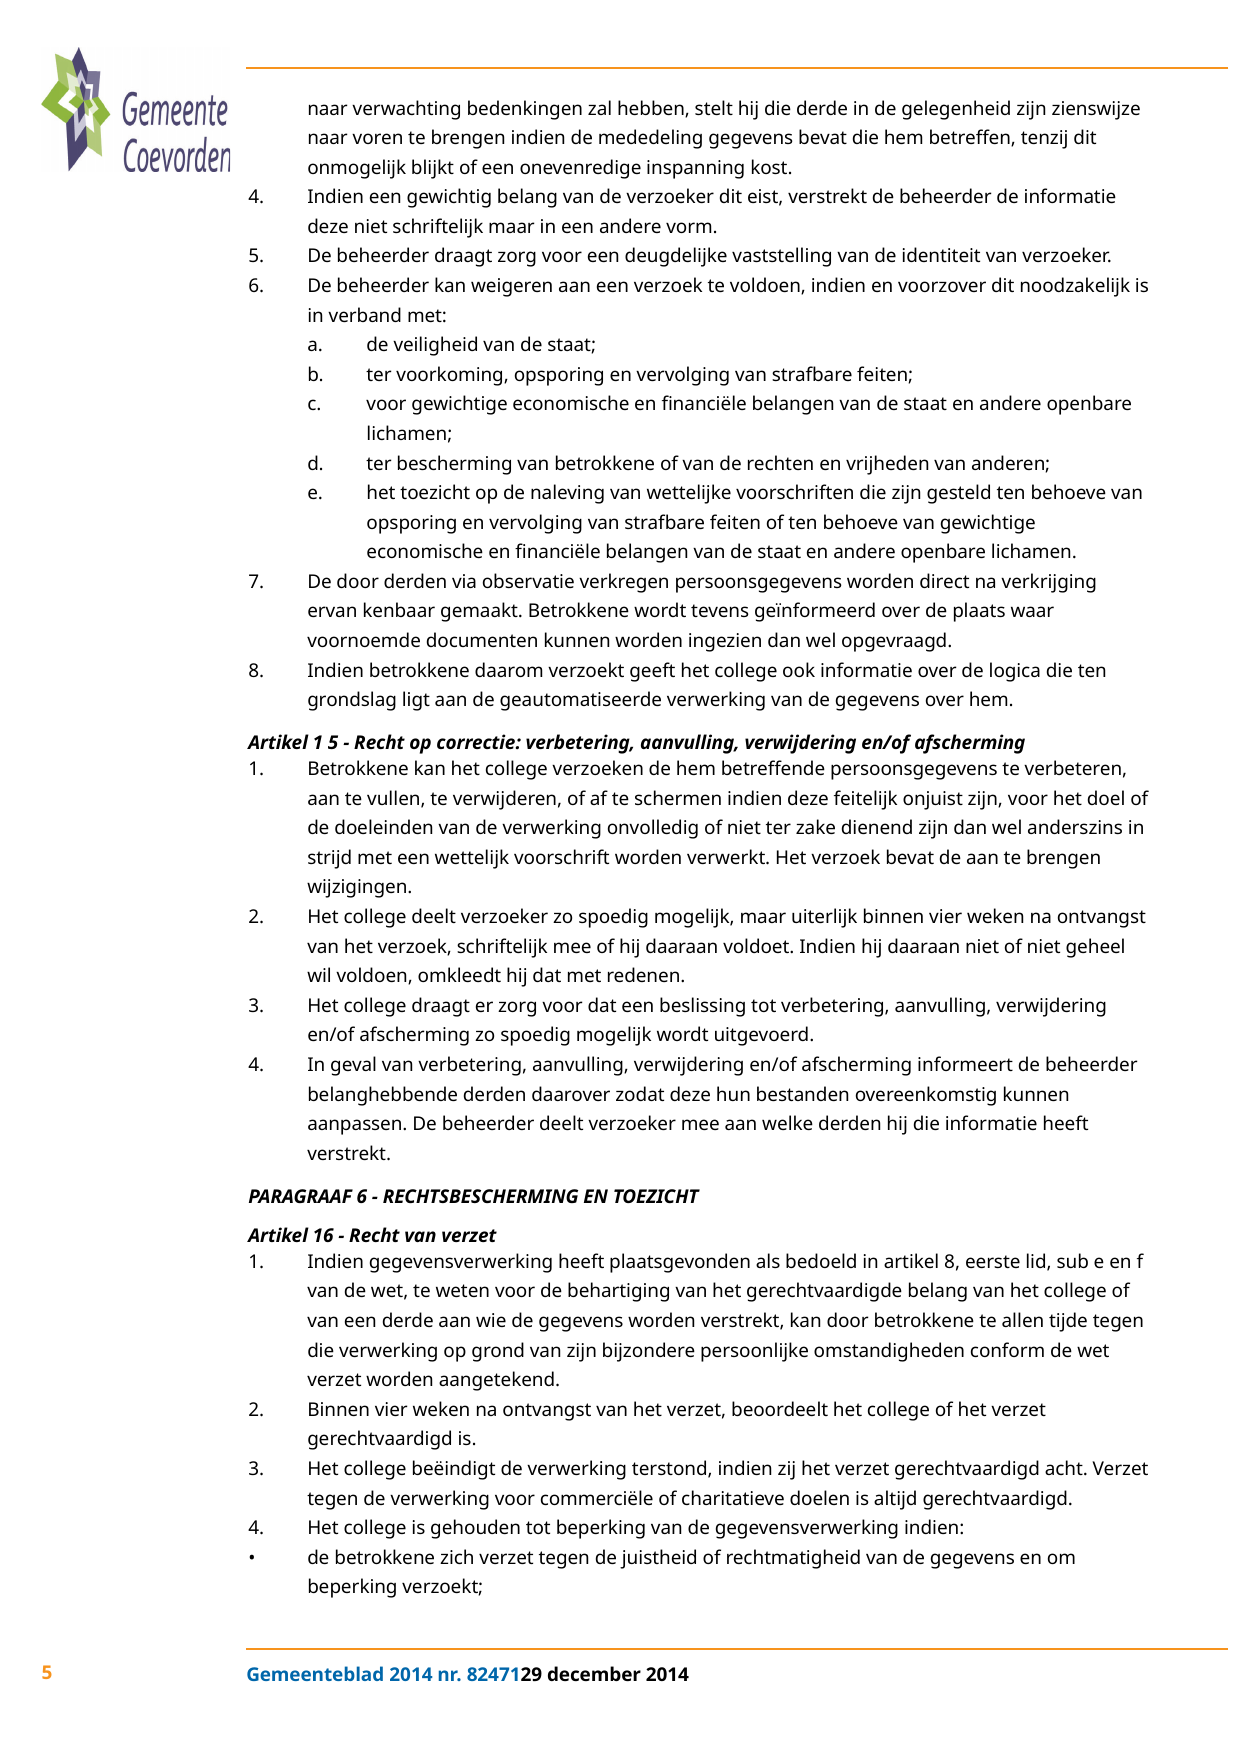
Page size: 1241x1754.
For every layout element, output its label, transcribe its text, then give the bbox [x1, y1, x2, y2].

list Het college draagt er zorg voor dat een beslissing tot verbetering, aanvulling, verwijdering en/of afscherming zo spoedig mogelijk wordt uitgevoerd. [248, 992, 1152, 1047]
text PARAGRAAF 6 - RECHTSBESCHERMING EN TOEZICHT [248, 1183, 1152, 1209]
list Het college deelt verzoeker zo spoedig mogelijk, maar uiterlijk binnen vier weken na ontvangst van het verzoek, schriftelijk mee of hij daaraan voldoet. Indien hij daaraan niet of niet geheel wil voldoen, omkleedt hij dat met redenen. [248, 903, 1152, 988]
list voor gewichtige economische en financiële belangen van de staat en andere openbare lichamen; [307, 391, 1152, 446]
list het toezicht op de naleving van wettelijke voorschriften die zijn gesteld ten behoeve van opsporing en vervolging van strafbare feiten of ten behoeve van gewichtige economische en financiële belangen van de staat en andere openbare lichamen. [307, 479, 1152, 564]
list In geval van verbetering, aanvulling, verwijdering en/of afscherming informeert de beheerder belanghebbende derden daarover zodat deze hun bestanden overeenkomstig kunnen aanpassen. De beheerder deelt verzoeker mee aan welke derden hij die informatie heeft verstrekt. [248, 1051, 1152, 1166]
list Het college is gehouden tot beperking van de gegevensverwerking indien: [248, 1514, 1152, 1540]
text Artikel 16 - Recht van verzet [248, 1222, 1152, 1248]
list De door derden via observatie verkregen persoonsgegevens worden direct na verkrijging ervan kenbaar gemaakt. Betrokkene wordt tevens geïnformeerd over de plaats waar voornoemde documenten kunnen worden ingezien dan wel opgevraagd. [248, 568, 1152, 653]
list Indien een gewichtig belang van de verzoeker dit eist, verstrekt de beheerder de informatie deze niet schriftelijk maar in een andere vorm. [248, 183, 1152, 239]
picture [41, 47, 231, 172]
list Binnen vier weken na ontvangst van het verzet, beoordeelt het college of het verzet gerechtvaardigd is. [248, 1396, 1152, 1451]
list Het college beëindigt de verwerking terstond, indien zij het verzet gerechtvaardigd acht. Verzet tegen de verwerking voor commerciële of charitatieve doelen is altijd gerechtvaardigd. [248, 1455, 1152, 1510]
list de veiligheid van de staat; [307, 331, 1152, 357]
list De beheerder kan weigeren aan een verzoek te voldoen, indien en voorzover dit noodzakelijk is in verband met: [248, 272, 1152, 328]
list Betrokkene kan het college verzoeken de hem betreffende persoonsgegevens te verbeteren, aan te vullen, te verwijderen, of af te schermen indien deze feitelijk onjuist zijn, voor het doel of de doeleinden van de verwerking onvolledig of niet ter zake dienend zijn dan wel anderszins in strijd met een wettelijk voorschrift worden verwerkt. Het verzoek bevat de aan te brengen wijzigingen. [248, 755, 1152, 899]
list De beheerder draagt zorg voor een deugdelijke vaststelling van de identiteit van verzoeker. [248, 243, 1152, 268]
list de betrokkene zich verzet tegen de juistheid of rechtmatigheid van de gegevens en om beperking verzoekt; [248, 1544, 1152, 1599]
list ter bescherming van betrokkene of van de rechten en vrijheden van anderen; [307, 450, 1152, 476]
list ter voorkoming, opsporing en vervolging van strafbare feiten; [307, 361, 1152, 387]
list naar verwachting bedenkingen zal hebben, stelt hij die derde in de gelegenheid zijn zienswijze naar voren te brengen indien de mededeling gegevens bevat die hem betreffen, tenzij dit onmogelijk blijkt of een onevenredige inspanning kost. [248, 95, 1152, 180]
text Artikel 1 5 - Recht op correctie: verbetering, aanvulling, verwijdering en/of afscherming [248, 729, 1152, 755]
list Indien gegevensverwerking heeft plaatsgevonden als bedoeld in artikel 8, eerste lid, sub e en f van de wet, te weten voor de behartiging van het gerechtvaardigde belang van het college of van een derde aan wie de gegevens worden verstrekt, kan door betrokkene te allen tijde tegen die verwerking op grond van zijn bijzondere persoonlijke omstandigheden conform de wet verzet worden aangetekend. [248, 1248, 1152, 1392]
list Indien betrokkene daarom verzoekt geeft het college ook informatie over de logica die ten grondslag ligt aan de geautomatiseerde verwerking van de gegevens over hem. [248, 657, 1152, 712]
